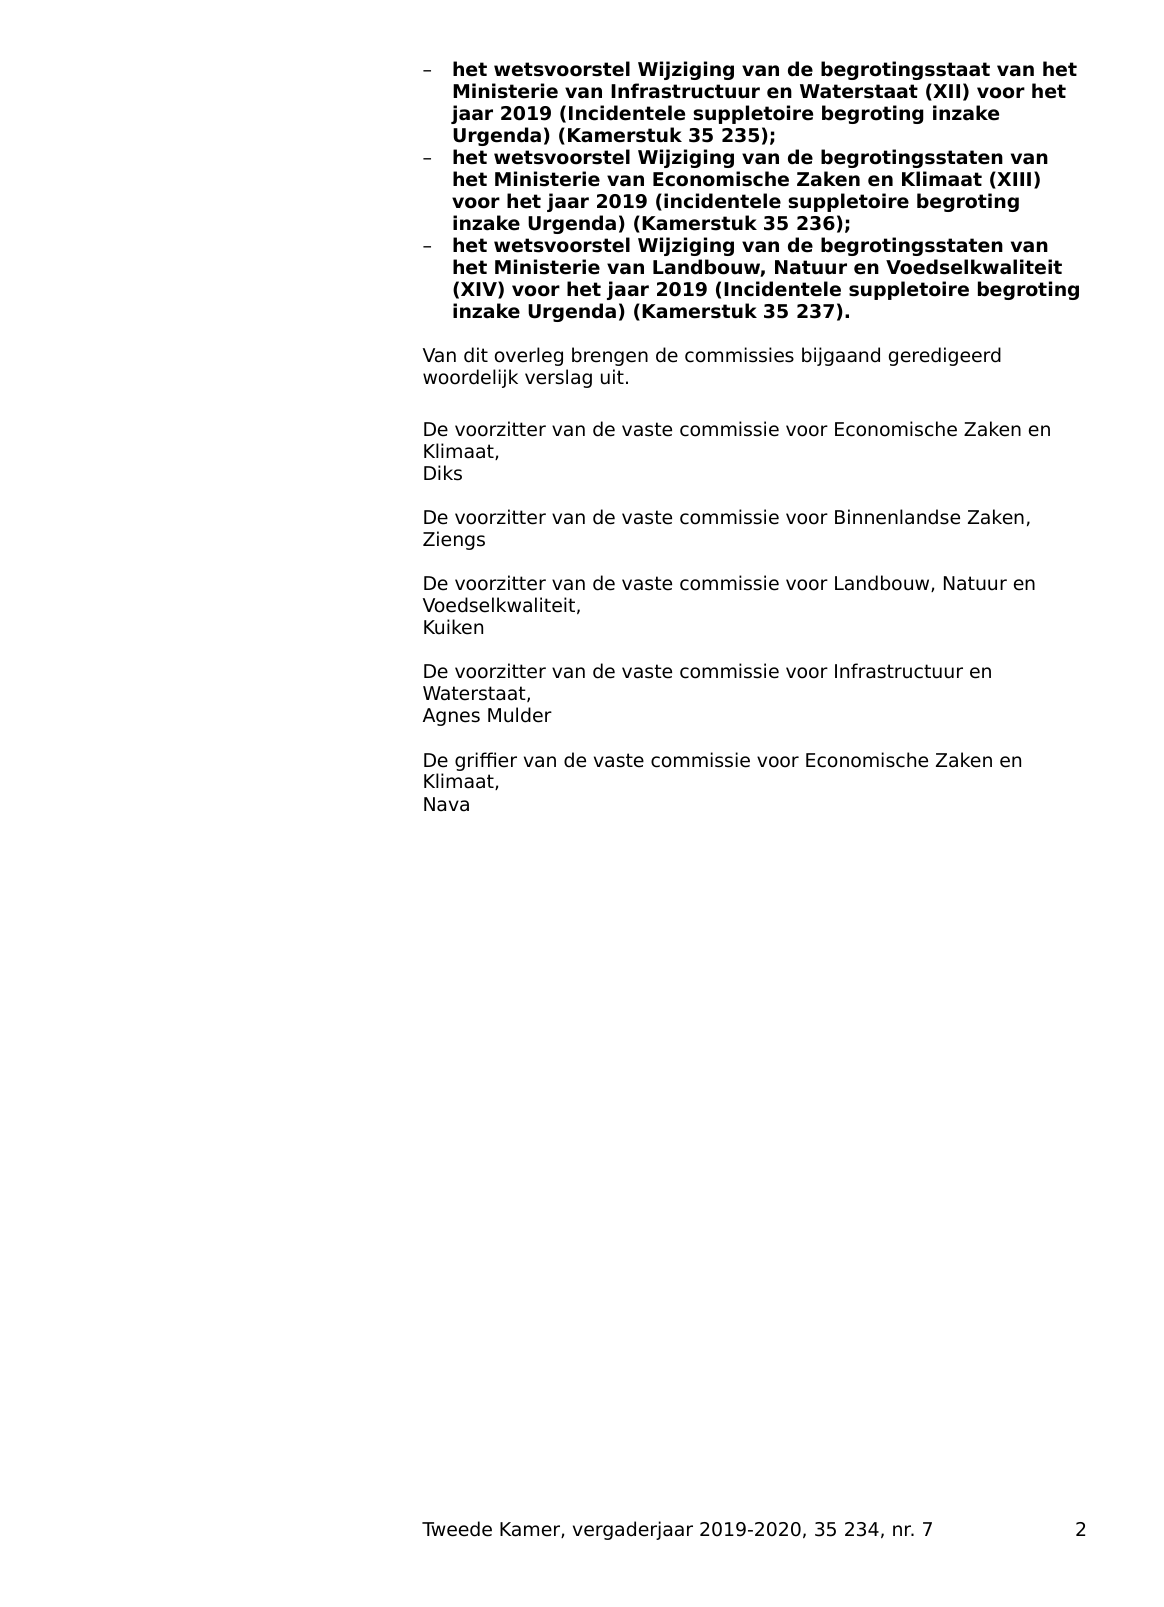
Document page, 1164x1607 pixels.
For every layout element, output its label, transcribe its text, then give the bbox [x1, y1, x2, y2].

text – het wetsvoorstel Wijziging van de begrotingsstaten van het Ministerie van Landbouw, Natuur en Voedselkwaliteit (XIV) voor het jaar 2019 (Incidentele suppletoire begroting inzake Urgenda) (Kamerstuk 35 237). [422, 235, 1087, 323]
text De voorzitter van de vaste commissie voor Economische Zaken en Klimaat, Diks [422, 419, 1087, 485]
text De voorzitter van de vaste commissie voor Infrastructuur en Waterstaat, Agnes Mulder [422, 661, 1087, 727]
text – het wetsvoorstel Wijziging van de begrotingsstaten van het Ministerie van Economische Zaken en Klimaat (XIII) voor het jaar 2019 (incidentele suppletoire begroting inzake Urgenda) (Kamerstuk 35 236); [422, 147, 1087, 235]
text Van dit overleg brengen de commissies bijgaand geredigeerd woordelijk verslag uit. [422, 345, 1087, 389]
text – het wetsvoorstel Wijziging van de begrotingsstaat van het Ministerie van Infrastructuur en Waterstaat (XII) voor het jaar 2019 (Incidentele suppletoire begroting inzake Urgenda) (Kamerstuk 35 235); [422, 59, 1087, 147]
text De voorzitter van de vaste commissie voor Landbouw, Natuur en Voedselkwaliteit, Kuiken [422, 573, 1087, 639]
text De voorzitter van de vaste commissie voor Binnenlandse Zaken, Ziengs [422, 507, 1087, 551]
text De griffier van de vaste commissie voor Economische Zaken en Klimaat, Nava [422, 749, 1087, 815]
